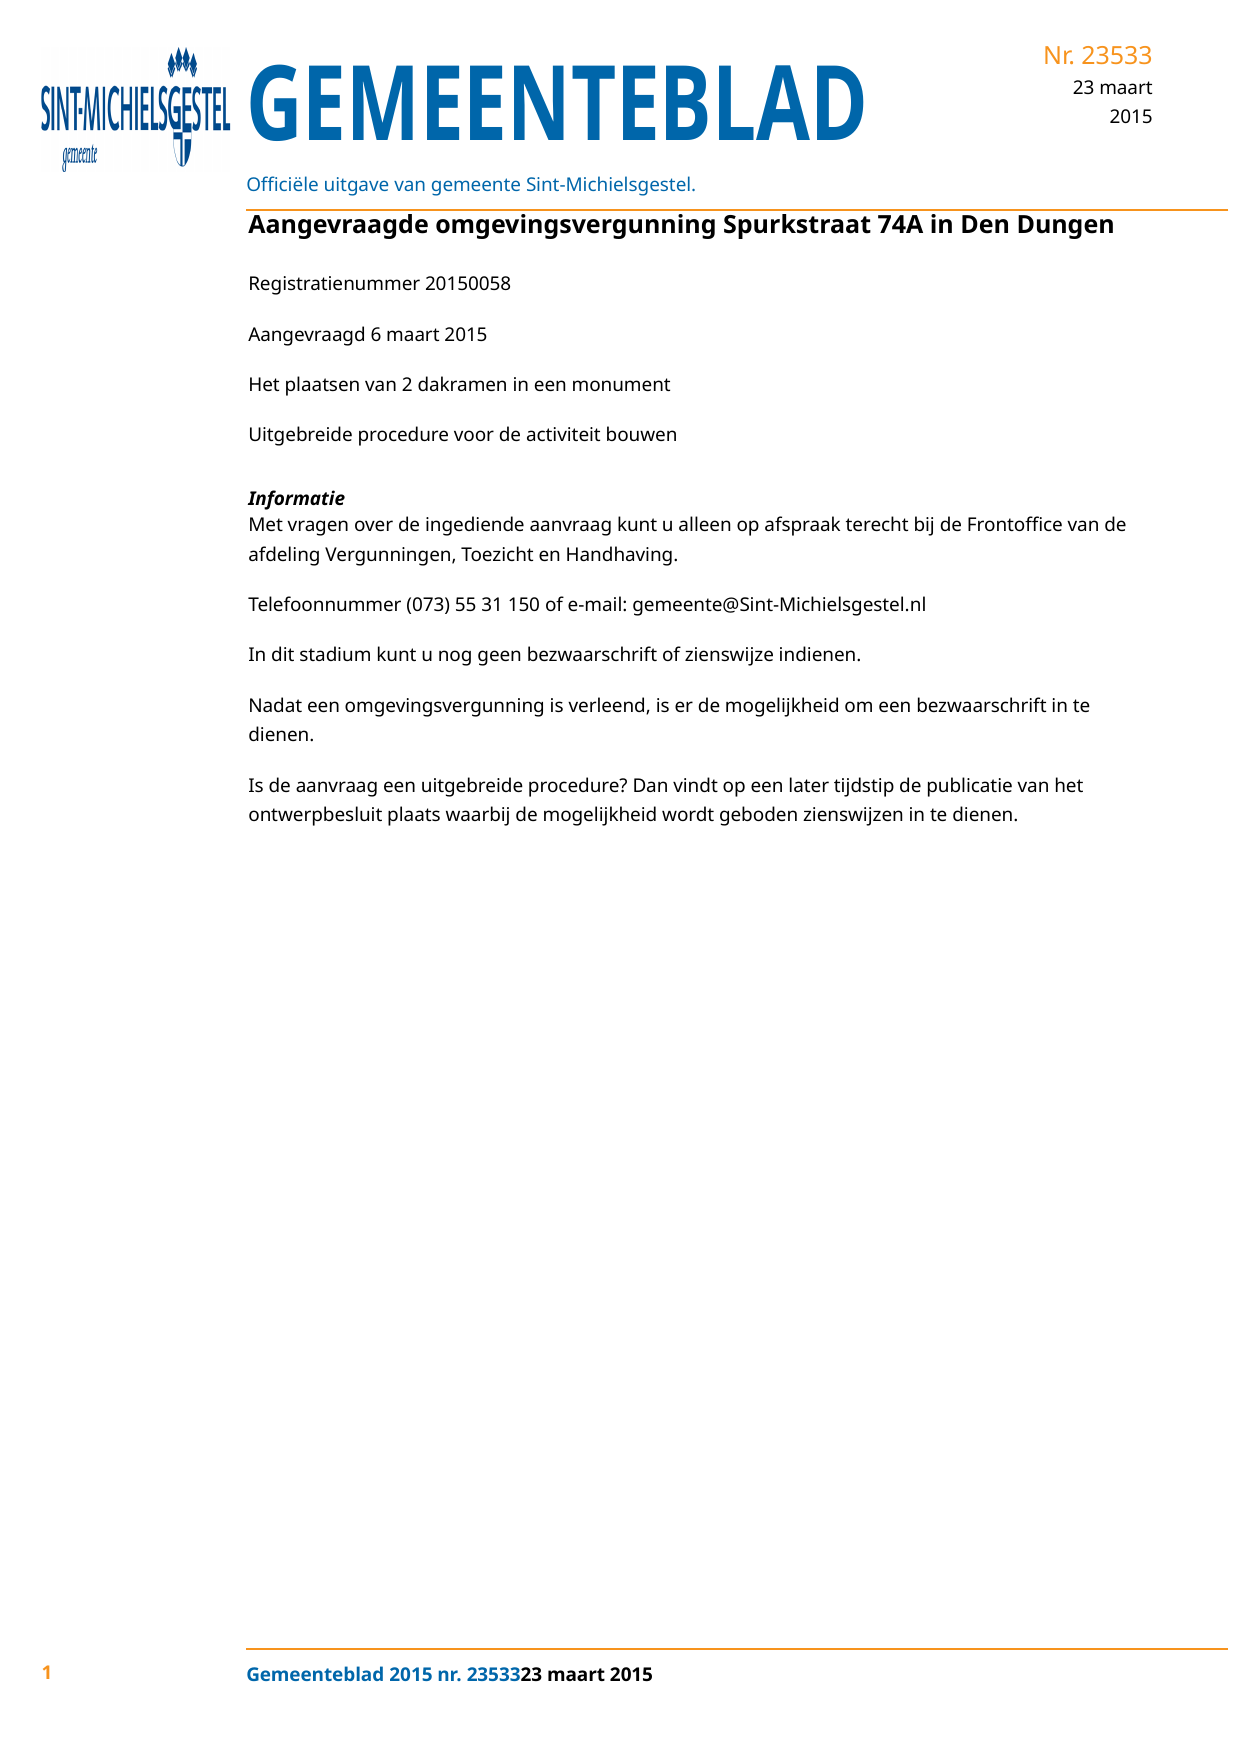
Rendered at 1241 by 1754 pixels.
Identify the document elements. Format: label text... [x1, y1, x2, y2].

text Het plaatsen van 2 dakramen in een monument [248, 371, 1152, 397]
text Met vragen over de ingediende aanvraag kunt u alleen op afspraak terecht bij de Frontoffice van de afdeling Vergunningen, Toezicht en Handhaving. [248, 511, 1152, 567]
text In dit stadium kunt u nog geen bezwaarschrift of zienswijze indienen. [248, 642, 1152, 667]
text Informatie [248, 486, 1152, 511]
text Registratienummer 20150058 [248, 270, 1152, 296]
text Aangevraagde omgevingsvergunning Spurkstraat 74A in Den Dungen [248, 211, 1152, 241]
text Uitgebreide procedure voor de activiteit bouwen [248, 422, 1152, 447]
text Is de aanvraag een uitgebreide procedure? Dan vindt op een later tijdstip de publicatie van het ontwerpbesluit plaats waarbij de mogelijkheid wordt geboden zienswijzen in te dienen. [248, 772, 1152, 827]
text Telefoonnummer (073) 55 31 150 of e-mail: gemeente@Sint-Michielsgestel.nl [248, 591, 1152, 617]
text Nadat een omgevingsvergunning is verleend, is er de mogelijkheid om een bezwaarschrift in te dienen. [248, 692, 1152, 747]
text Aangevraagd 6 maart 2015 [248, 321, 1152, 346]
picture [41, 47, 231, 172]
